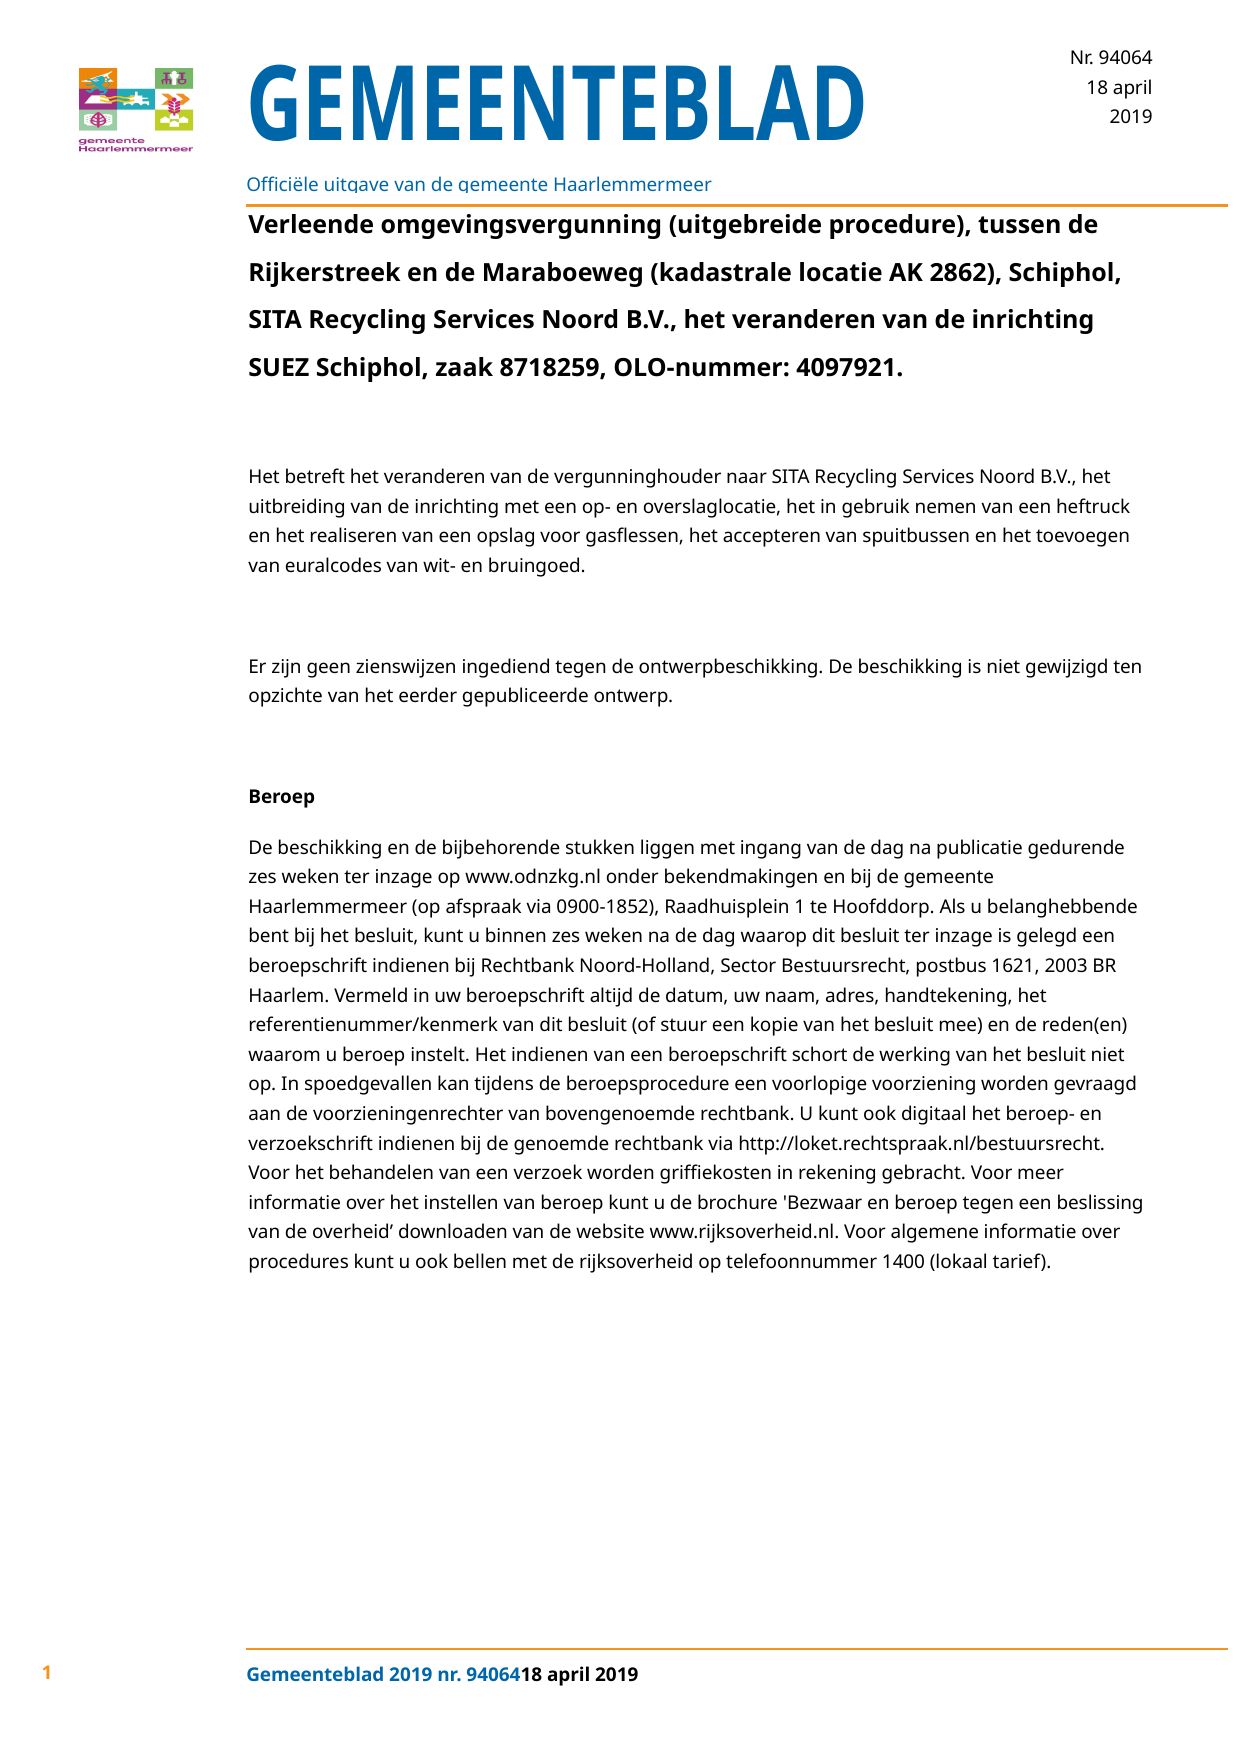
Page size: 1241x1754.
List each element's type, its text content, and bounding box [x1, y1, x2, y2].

text Er zijn geen zienswijzen ingediend tegen de ontwerpbeschikking. De beschikking is niet gewijzigd ten opzichte van het eerder gepubliceerde ontwerp. [248, 653, 1152, 708]
text Beroep [248, 783, 1152, 809]
text Verleende omgevingsvergunning (uitgebreide procedure), tussen de Rijkerstreek en de Maraboeweg (kadastrale locatie AK 2862), Schiphol, SITA Recycling Services Noord B.V., het veranderen van de inrichting SUEZ Schiphol, zaak 8718259, OLO-nummer: 4097921. [248, 207, 1152, 384]
picture [41, 47, 231, 172]
text Het betreft het veranderen van de vergunninghouder naar SITA Recycling Services Noord B.V., het uitbreiding van de inrichting met een op- en overslaglocatie, het in gebruik nemen van een heftruck en het realiseren van een opslag voor gasflessen, het accepteren van spuitbussen en het toevoegen van euralcodes van wit- en bruingoed. [248, 463, 1152, 578]
text De beschikking en de bijbehorende stukken liggen met ingang van de dag na publicatie gedurende zes weken ter inzage op www.odnzkg.nl onder bekendmakingen en bij de gemeente Haarlemmermeer (op afspraak via 0900-1852), Raadhuisplein 1 te Hoofddorp. Als u belanghebbende bent bij het besluit, kunt u binnen zes weken na de dag waarop dit besluit ter inzage is gelegd een beroepschrift indienen bij Rechtbank Noord-Holland, Sector Bestuursrecht, postbus 1621, 2003 BR Haarlem. Vermeld in uw beroepschrift altijd de datum, uw naam, adres, handtekening, het referentienummer/kenmerk van dit besluit (of stuur een kopie van het besluit mee) en de reden(en) waarom u beroep instelt. Het indienen van een beroepschrift schort de werking van het besluit niet op. In spoedgevallen kan tijdens de beroepsprocedure een voorlopige voorziening worden gevraagd aan de voorzieningenrechter van bovengenoemde rechtbank. U kunt ook digitaal het beroep- en verzoekschrift indienen bij de genoemde rechtbank via http://loket.rechtspraak.nl/bestuursrecht. Voor het behandelen van een verzoek worden griffiekosten in rekening gebracht. Voor meer informatie over het instellen van beroep kunt u de brochure 'Bezwaar en beroep tegen een beslissing van de overheid’ downloaden van de website www.rijksoverheid.nl. Voor algemene informatie over procedures kunt u ook bellen met de rijksoverheid op telefoonnummer 1400 (lokaal tarief). [248, 834, 1152, 1274]
